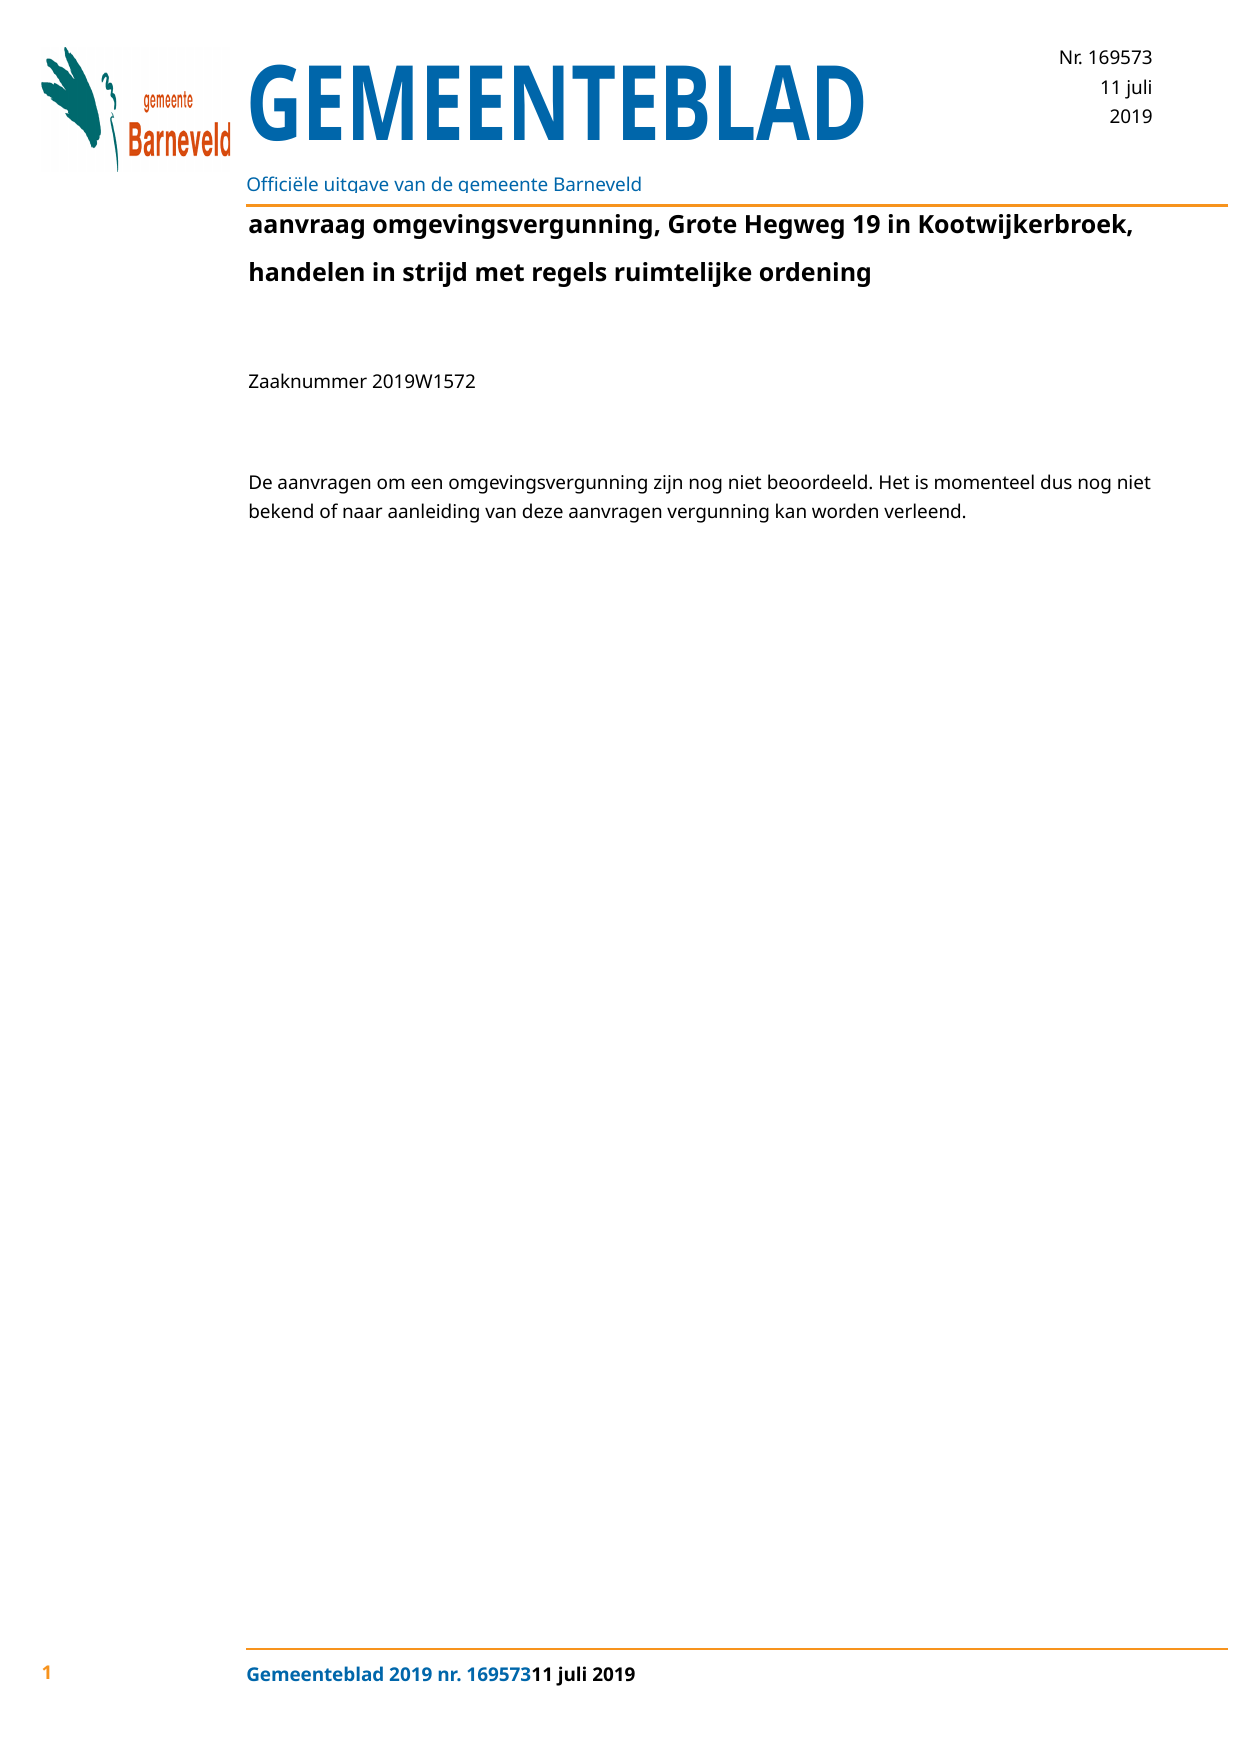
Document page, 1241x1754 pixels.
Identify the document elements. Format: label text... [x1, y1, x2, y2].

text aanvraag omgevingsvergunning, Grote Hegweg 19 in Kootwijkerbroek, handelen in strijd met regels ruimtelijke ordening [248, 207, 1152, 288]
picture [41, 47, 231, 172]
text Zaaknummer 2019W1572 [248, 368, 1152, 394]
text De aanvragen om een omgevingsvergunning zijn nog niet beoordeeld. Het is momenteel dus nog niet bekend of naar aanleiding van deze aanvragen vergunning kan worden verleend. [248, 469, 1152, 524]
